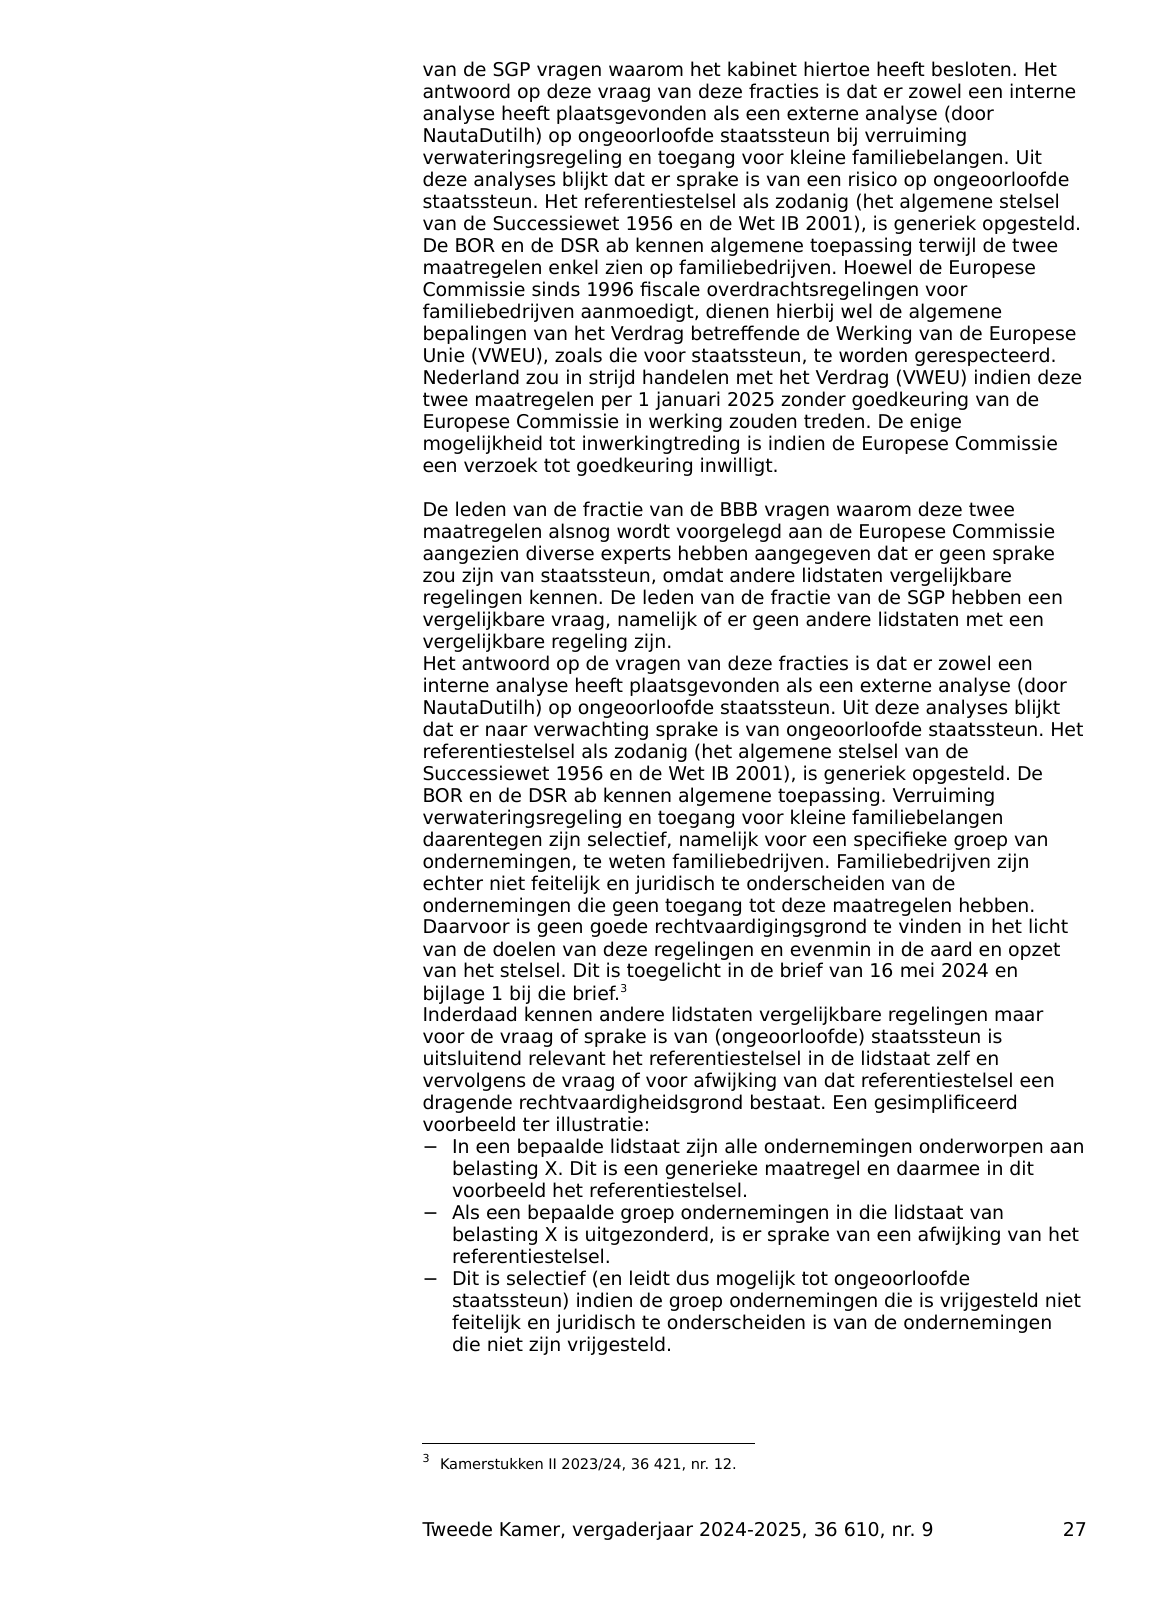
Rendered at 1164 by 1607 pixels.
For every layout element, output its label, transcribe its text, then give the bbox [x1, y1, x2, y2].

text Inderdaad kennen andere lidstaten vergelijkbare regelingen maar voor de vraag of sprake is van (ongeoorloofde) staatssteun is uitsluitend relevant het referentiestelsel in de lidstaat zelf en vervolgens de vraag of voor afwijking van dat referentiestelsel een dragende rechtvaardigheidsgrond bestaat. Een gesimplificeerd voorbeeld ter illustratie: [422, 1004, 1087, 1136]
text Kamerstukken II 2023/24, 36 421, nr. 12. [422, 1452, 1087, 1474]
text Het antwoord op de vragen van deze fracties is dat er zowel een interne analyse heeft plaatsgevonden als een externe analyse (door NautaDutilh) op ongeoorloofde staatssteun. Uit deze analyses blijkt dat er naar verwachting sprake is van ongeoorloofde staatssteun. Het referentiestelsel als zodanig (het algemene stelsel van de Successiewet 1956 en de Wet IB 2001), is generiek opgesteld. De BOR en de DSR ab kennen algemene toepassing. Verruiming verwateringsregeling en toegang voor kleine familiebelangen daarentegen zijn selectief, namelijk voor een specifieke groep van ondernemingen, te weten familiebedrijven. Familiebedrijven zijn echter niet feitelijk en juridisch te onderscheiden van de ondernemingen die geen toegang tot deze maatregelen hebben. Daarvoor is geen goede rechtvaardigingsgrond te vinden in het licht van de doelen van deze regelingen en evenmin in de aard en opzet van het stelsel. Dit is toegelicht in de brief van 16 mei 2024 en bijlage 1 bij die brief. [422, 653, 1087, 1004]
text van de SGP vragen waarom het kabinet hiertoe heeft besloten. Het antwoord op deze vraag van deze fracties is dat er zowel een interne analyse heeft plaatsgevonden als een externe analyse (door NautaDutilh) op ongeoorloofde staatssteun bij verruiming verwateringsregeling en toegang voor kleine familiebelangen. Uit deze analyses blijkt dat er sprake is van een risico op ongeoorloofde staatssteun. Het referentiestelsel als zodanig (het algemene stelsel van de Successiewet 1956 en de Wet IB 2001), is generiek opgesteld. De BOR en de DSR ab kennen algemene toepassing terwijl de twee maatregelen enkel zien op familiebedrijven. Hoewel de Europese Commissie sinds 1996 fiscale overdrachtsregelingen voor familiebedrijven aanmoedigt, dienen hierbij wel de algemene bepalingen van het Verdrag betreffende de Werking van de Europese Unie (VWEU), zoals die voor staatssteun, te worden gerespecteerd. Nederland zou in strijd handelen met het Verdrag (VWEU) indien deze twee maatregelen per 1 januari 2025 zonder goedkeuring van de Europese Commissie in werking zouden treden. De enige mogelijkheid tot inwerkingtreding is indien de Europese Commissie een verzoek tot goedkeuring inwilligt. [422, 59, 1087, 477]
text − Dit is selectief (en leidt dus mogelijk tot ongeoorloofde staatssteun) indien de groep ondernemingen die is vrijgesteld niet feitelijk en juridisch te onderscheiden is van de ondernemingen die niet zijn vrijgesteld. [422, 1268, 1087, 1356]
text − Als een bepaalde groep ondernemingen in die lidstaat van belasting X is uitgezonderd, is er sprake van een afwijking van het referentiestelsel. [422, 1202, 1087, 1268]
text − In een bepaalde lidstaat zijn alle ondernemingen onderworpen aan belasting X. Dit is een generieke maatregel en daarmee in dit voorbeeld het referentiestelsel. [422, 1136, 1087, 1202]
text De leden van de fractie van de BBB vragen waarom deze twee maatregelen alsnog wordt voorgelegd aan de Europese Commissie aangezien diverse experts hebben aangegeven dat er geen sprake zou zijn van staatssteun, omdat andere lidstaten vergelijkbare regelingen kennen. De leden van de fractie van de SGP hebben een vergelijkbare vraag, namelijk of er geen andere lidstaten met een vergelijkbare regeling zijn. [422, 499, 1087, 653]
